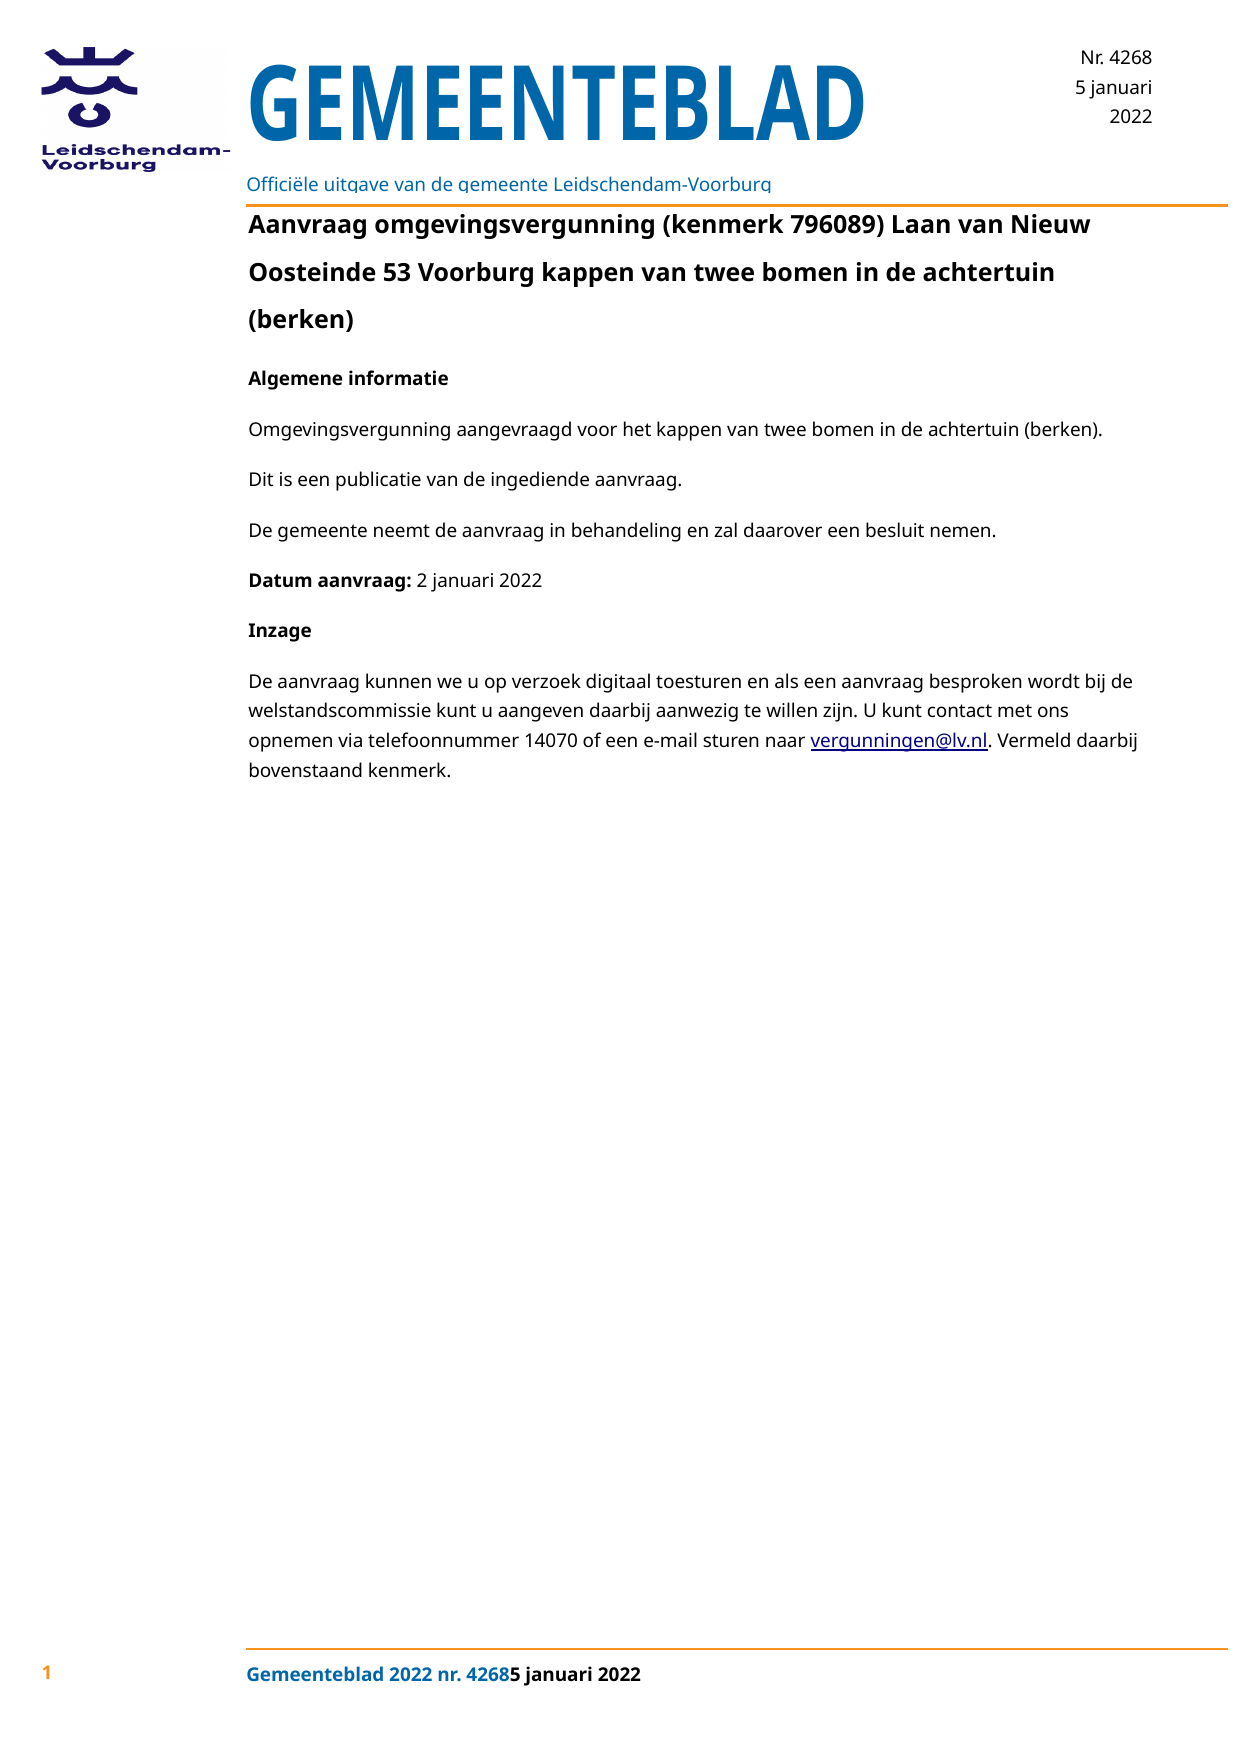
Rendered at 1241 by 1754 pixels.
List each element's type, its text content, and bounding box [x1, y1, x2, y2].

text De aanvraag kunnen we u op verzoek digitaal toesturen en als een aanvraag besproken wordt bij de welstandscommissie kunt u aangeven daarbij aanwezig te willen zijn. U kunt contact met ons opnemen via telefoonnummer 14070 of een e-mail sturen naar vergunningen@lv.nl. Vermeld daarbij bovenstaand kenmerk. [248, 668, 1152, 782]
text Algemene informatie [248, 366, 1152, 391]
text De gemeente neemt de aanvraag in behandeling en zal daarover een besluit nemen. [248, 517, 1152, 542]
picture [41, 47, 231, 172]
text Aanvraag omgevingsvergunning (kenmerk 796089) Laan van Nieuw Oosteinde 53 Voorburg kappen van twee bomen in de achtertuin (berken) [248, 207, 1152, 336]
text Omgevingsvergunning aangevraagd voor het kappen van twee bomen in de achtertuin (berken). [248, 416, 1152, 442]
text Inzage [248, 618, 1152, 643]
text Datum aanvraag: 2 januari 2022 [248, 567, 1152, 593]
text Dit is een publicatie van de ingediende aanvraag. [248, 466, 1152, 492]
